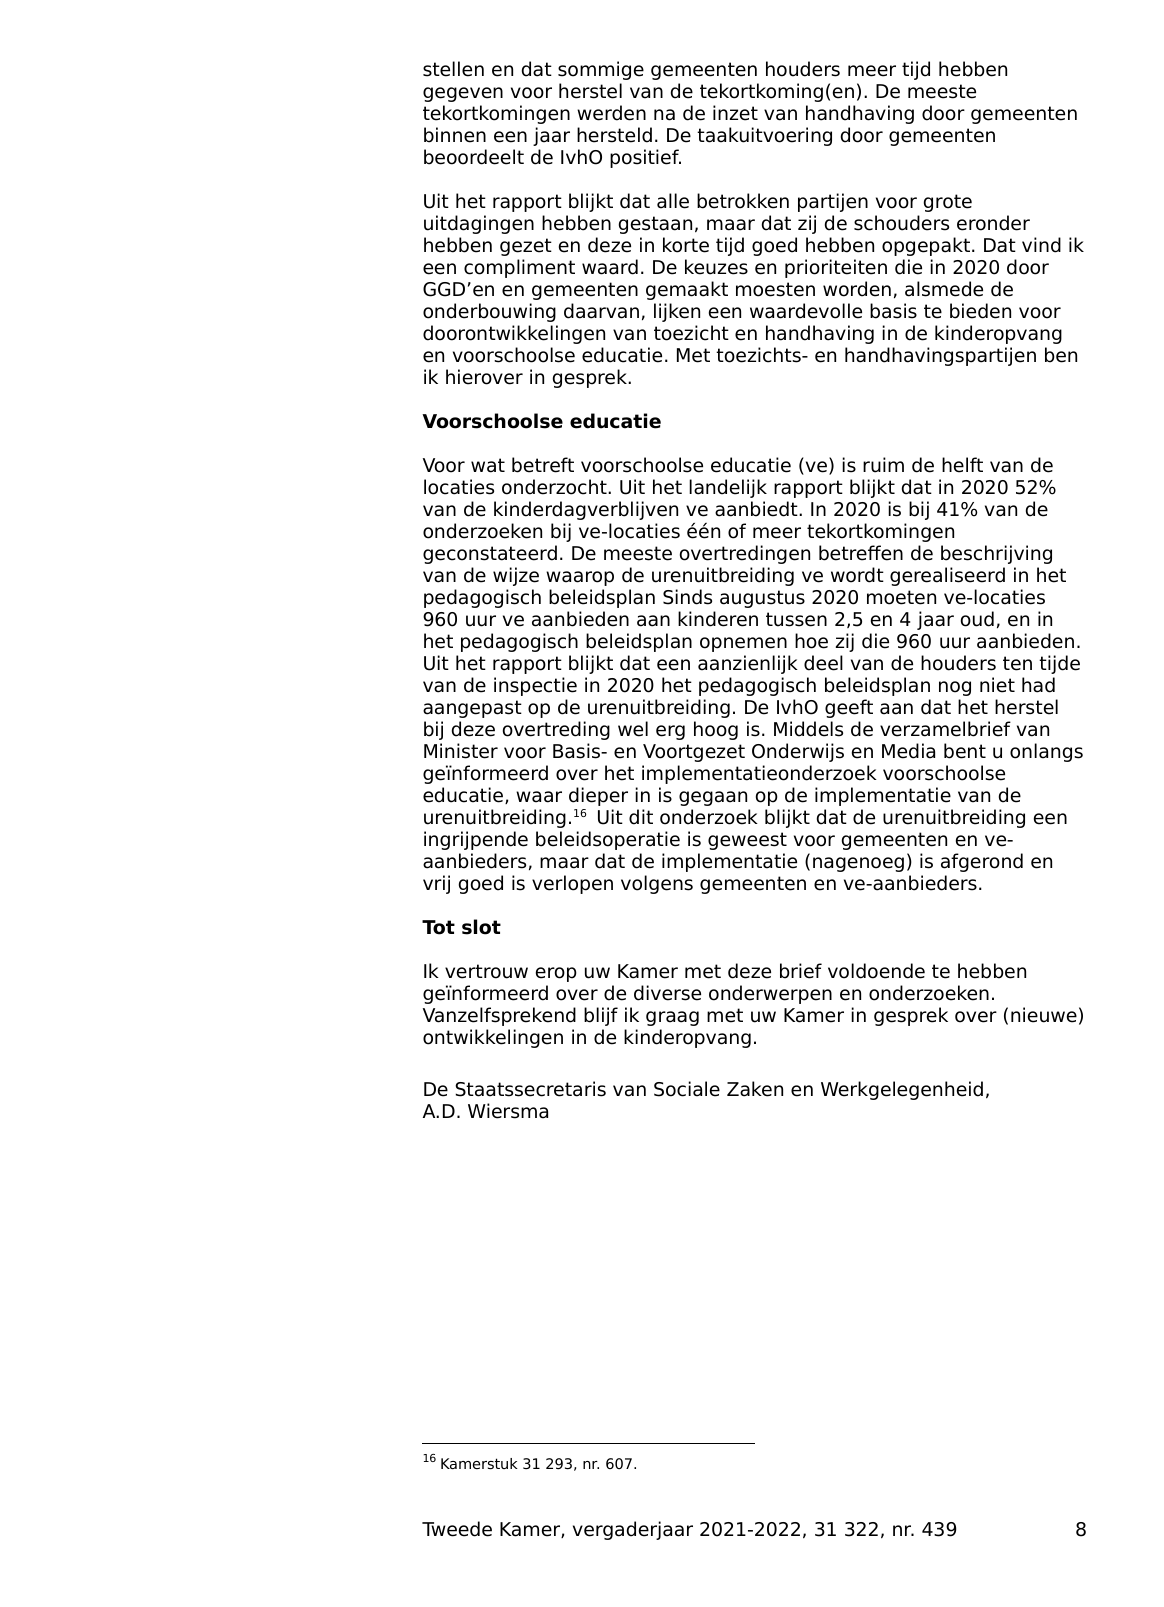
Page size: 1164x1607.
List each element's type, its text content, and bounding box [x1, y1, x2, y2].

text De Staatssecretaris van Sociale Zaken en Werkgelegenheid, A.D. Wiersma [422, 1079, 1087, 1123]
text stellen en dat sommige gemeenten houders meer tijd hebben gegeven voor herstel van de tekortkoming(en). De meeste tekortkomingen werden na de inzet van handhaving door gemeenten binnen een jaar hersteld. De taakuitvoering door gemeenten beoordeelt de IvhO positief. [422, 59, 1087, 169]
subtitle Voorschoolse educatie [422, 411, 1087, 433]
subtitle Tot slot [422, 917, 1087, 939]
text Uit het rapport blijkt dat alle betrokken partijen voor grote uitdagingen hebben gestaan, maar dat zij de schouders eronder hebben gezet en deze in korte tijd goed hebben opgepakt. Dat vind ik een compliment waard. De keuzes en prioriteiten die in 2020 door GGD’en en gemeenten gemaakt moesten worden, alsmede de onderbouwing daarvan, lijken een waardevolle basis te bieden voor doorontwikkelingen van toezicht en handhaving in de kinderopvang en voorschoolse educatie. Met toezichts- en handhavingspartijen ben ik hierover in gesprek. [422, 191, 1087, 389]
text Ik vertrouw erop uw Kamer met deze brief voldoende te hebben geïnformeerd over de diverse onderwerpen en onderzoeken. Vanzelfsprekend blijf ik graag met uw Kamer in gesprek over (nieuwe) ontwikkelingen in de kinderopvang. [422, 961, 1087, 1049]
text Kamerstuk 31 293, nr. 607. [422, 1452, 1087, 1474]
text Voor wat betreft voorschoolse educatie (ve) is ruim de helft van de locaties onderzocht. Uit het landelijk rapport blijkt dat in 2020 52% van de kinderdagverblijven ve aanbiedt. In 2020 is bij 41% van de onderzoeken bij ve-locaties één of meer tekortkomingen geconstateerd. De meeste overtredingen betreffen de beschrijving van de wijze waarop de urenuitbreiding ve wordt gerealiseerd in het pedagogisch beleidsplan Sinds augustus 2020 moeten ve-locaties 960 uur ve aanbieden aan kinderen tussen 2,5 en 4 jaar oud, en in het pedagogisch beleidsplan opnemen hoe zij die 960 uur aanbieden. Uit het rapport blijkt dat een aanzienlijk deel van de houders ten tijde van de inspectie in 2020 het pedagogisch beleidsplan nog niet had aangepast op de urenuitbreiding. De IvhO geeft aan dat het herstel bij deze overtreding wel erg hoog is. Middels de verzamelbrief van Minister voor Basis- en Voortgezet Onderwijs en Media bent u onlangs geïnformeerd over het implementatieonderzoek voorschoolse educatie, waar dieper in is gegaan op de implementatie van de urenuitbreiding. Uit dit onderzoek blijkt dat de urenuitbreiding een ingrijpende beleidsoperatie is geweest voor gemeenten en ve-aanbieders, maar dat de implementatie (nagenoeg) is afgerond en vrij goed is verlopen volgens gemeenten en ve-aanbieders. [422, 455, 1087, 895]
